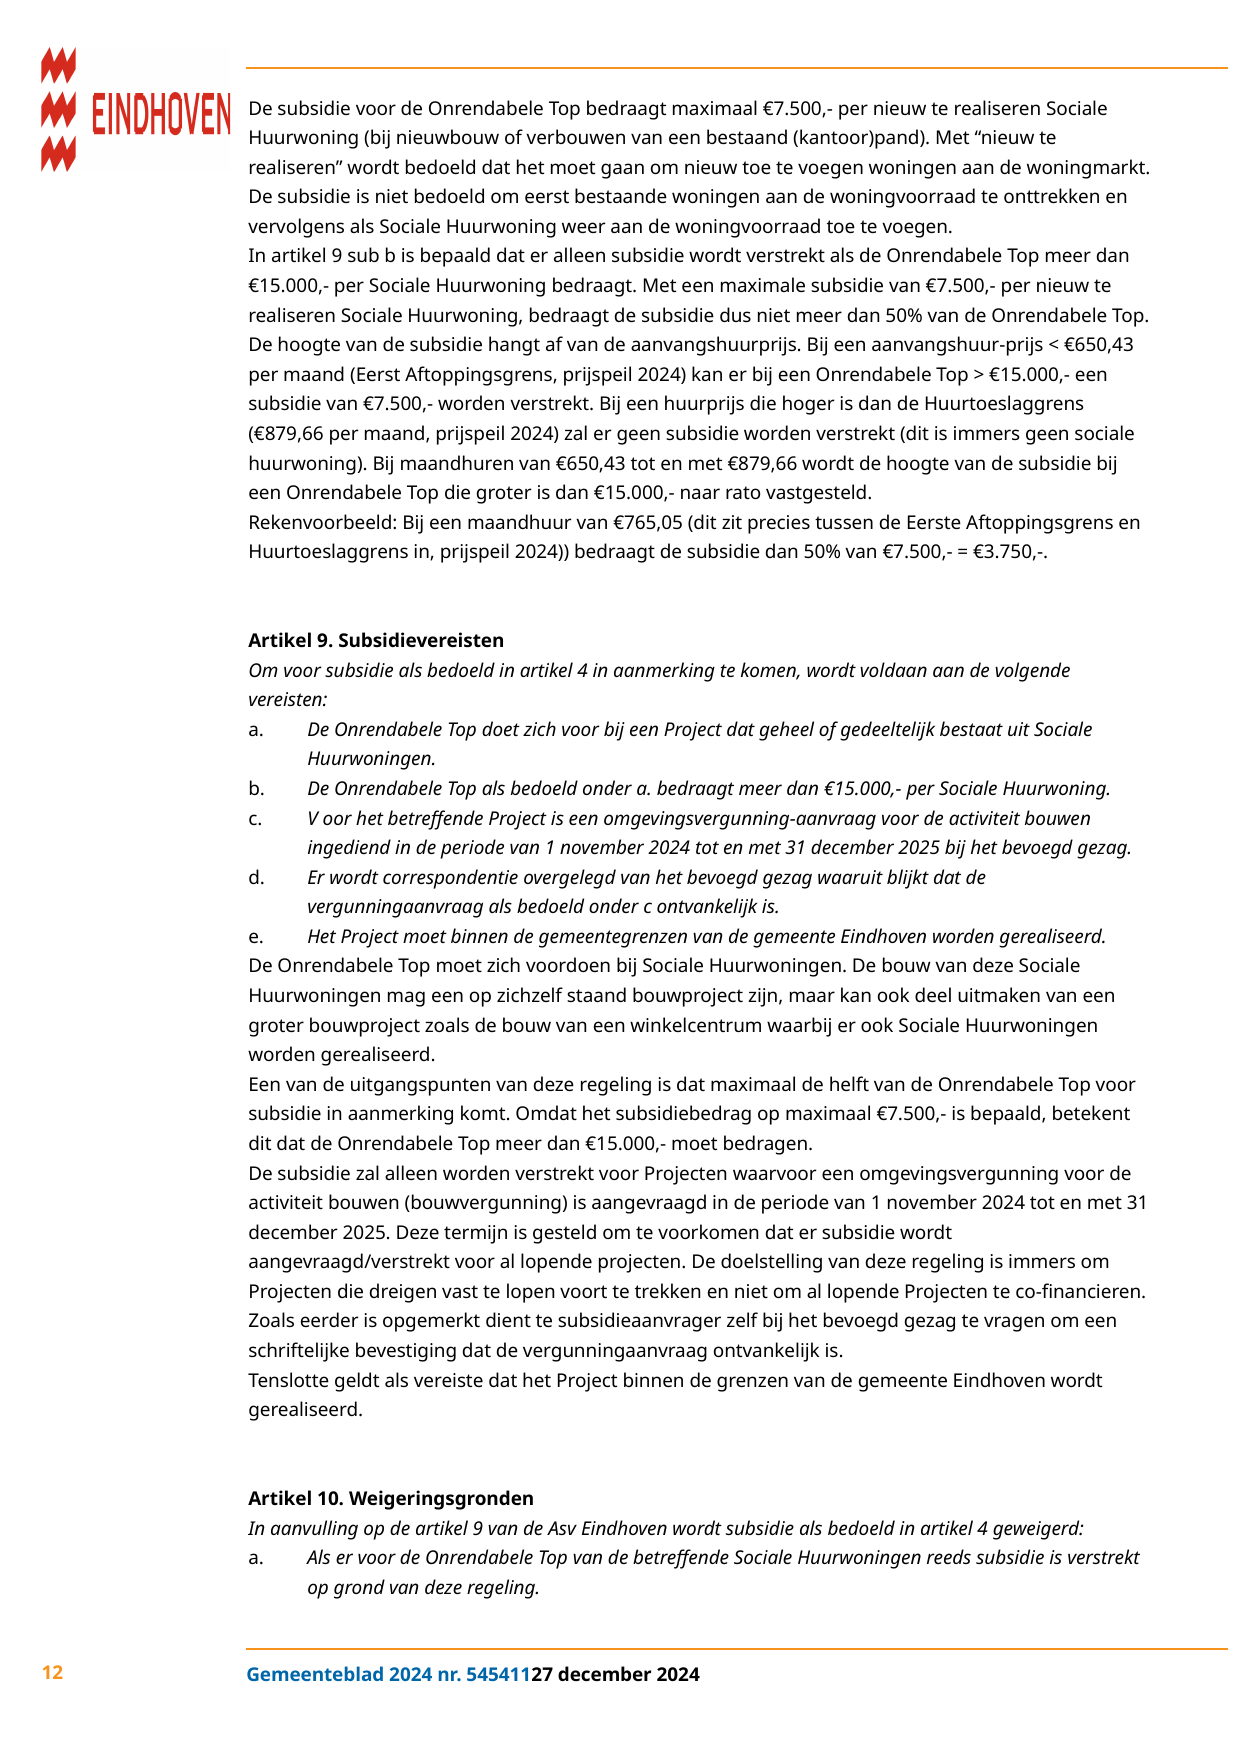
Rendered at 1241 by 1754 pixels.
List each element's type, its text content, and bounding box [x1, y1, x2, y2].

text De subsidie voor de Onrendabele Top bedraagt maximaal €7.500,- per nieuw te realiseren Sociale Huurwoning (bij nieuwbouw of verbouwen van een bestaand (kantoor)pand). Met “nieuw te realiseren” wordt bedoeld dat het moet gaan om nieuw toe te voegen woningen aan de woningmarkt. De subsidie is niet bedoeld om eerst bestaande woningen aan de woningvoorraad te onttrekken en vervolgens als Sociale Huurwoning weer aan de woningvoorraad toe te voegen. [248, 95, 1152, 239]
list De Onrendabele Top als bedoeld onder a. bedraagt meer dan €15.000,- per Sociale Huurwoning. [248, 775, 1152, 801]
text Artikel 9. Subsidievereisten [248, 627, 1152, 653]
text Een van de uitgangspunten van deze regeling is dat maximaal de helft van de Onrendabele Top voor subsidie in aanmerking komt. Omdat het subsidiebedrag op maximaal €7.500,- is bepaald, betekent dit dat de Onrendabele Top meer dan €15.000,- moet bedragen. [248, 1071, 1152, 1156]
list De Onrendabele Top doet zich voor bij een Project dat geheel of gedeeltelijk bestaat uit Sociale Huurwoningen. [248, 716, 1152, 771]
text De subsidie zal alleen worden verstrekt voor Projecten waarvoor een omgevingsvergunning voor de activiteit bouwen (bouwvergunning) is aangevraagd in de periode van 1 november 2024 tot en met 31 december 2025. Deze termijn is gesteld om te voorkomen dat er subsidie wordt aangevraagd/verstrekt voor al lopende projecten. De doelstelling van deze regeling is immers om Projecten die dreigen vast te lopen voort te trekken en niet om al lopende Projecten te co-financieren. [248, 1160, 1152, 1304]
text Rekenvoorbeeld: Bij een maandhuur van €765,05 (dit zit precies tussen de Eerste Aftoppingsgrens en Huurtoeslaggrens in, prijspeil 2024)) bedraagt de subsidie dan 50% van €7.500,- = €3.750,-. [248, 509, 1152, 564]
text In aanvulling op de artikel 9 van de Asv Eindhoven wordt subsidie als bedoeld in artikel 4 geweigerd: [248, 1515, 1152, 1541]
picture [41, 47, 231, 172]
list Er wordt correspondentie overgelegd van het bevoegd gezag waaruit blijkt dat de vergunningaanvraag als bedoeld onder c ontvankelijk is. [248, 864, 1152, 919]
text In artikel 9 sub b is bepaald dat er alleen subsidie wordt verstrekt als de Onrendabele Top meer dan €15.000,- per Sociale Huurwoning bedraagt. Met een maximale subsidie van €7.500,- per nieuw te realiseren Sociale Huurwoning, bedraagt de subsidie dus niet meer dan 50% van de Onrendabele Top. [248, 243, 1152, 328]
list V oor het betreffende Project is een omgevingsvergunning-aanvraag voor de activiteit bouwen ingediend in de periode van 1 november 2024 tot en met 31 december 2025 bij het bevoegd gezag. [248, 805, 1152, 860]
list Het Project moet binnen de gemeentegrenzen van de gemeente Eindhoven worden gerealiseerd. [248, 923, 1152, 949]
text Om voor subsidie als bedoeld in artikel 4 in aanmerking te komen, wordt voldaan aan de volgende vereisten: [248, 657, 1152, 712]
text Tenslotte geldt als vereiste dat het Project binnen de grenzen van de gemeente Eindhoven wordt gerealiseerd. [248, 1367, 1152, 1422]
text De hoogte van de subsidie hangt af van de aanvangshuurprijs. Bij een aanvangshuur-prijs < €650,43 per maand (Eerst Aftoppingsgrens, prijspeil 2024) kan er bij een Onrendabele Top > €15.000,- een subsidie van €7.500,- worden verstrekt. Bij een huurprijs die hoger is dan de Huurtoeslaggrens (€879,66 per maand, prijspeil 2024) zal er geen subsidie worden verstrekt (dit is immers geen sociale huurwoning). Bij maandhuren van €650,43 tot en met €879,66 wordt de hoogte van de subsidie bij een Onrendabele Top die groter is dan €15.000,- naar rato vastgesteld. [248, 331, 1152, 505]
text Artikel 10. Weigeringsgronden [248, 1485, 1152, 1511]
text Zoals eerder is opgemerkt dient te subsidieaanvrager zelf bij het bevoegd gezag te vragen om een schriftelijke bevestiging dat de vergunningaanvraag ontvankelijk is. [248, 1308, 1152, 1363]
list Als er voor de Onrendabele Top van de betreffende Sociale Huurwoningen reeds subsidie is verstrekt op grond van deze regeling. [248, 1544, 1152, 1600]
text De Onrendabele Top moet zich voordoen bij Sociale Huurwoningen. De bouw van deze Sociale Huurwoningen mag een op zichzelf staand bouwproject zijn, maar kan ook deel uitmaken van een groter bouwproject zoals de bouw van een winkelcentrum waarbij er ook Sociale Huurwoningen worden gerealiseerd. [248, 953, 1152, 1067]
